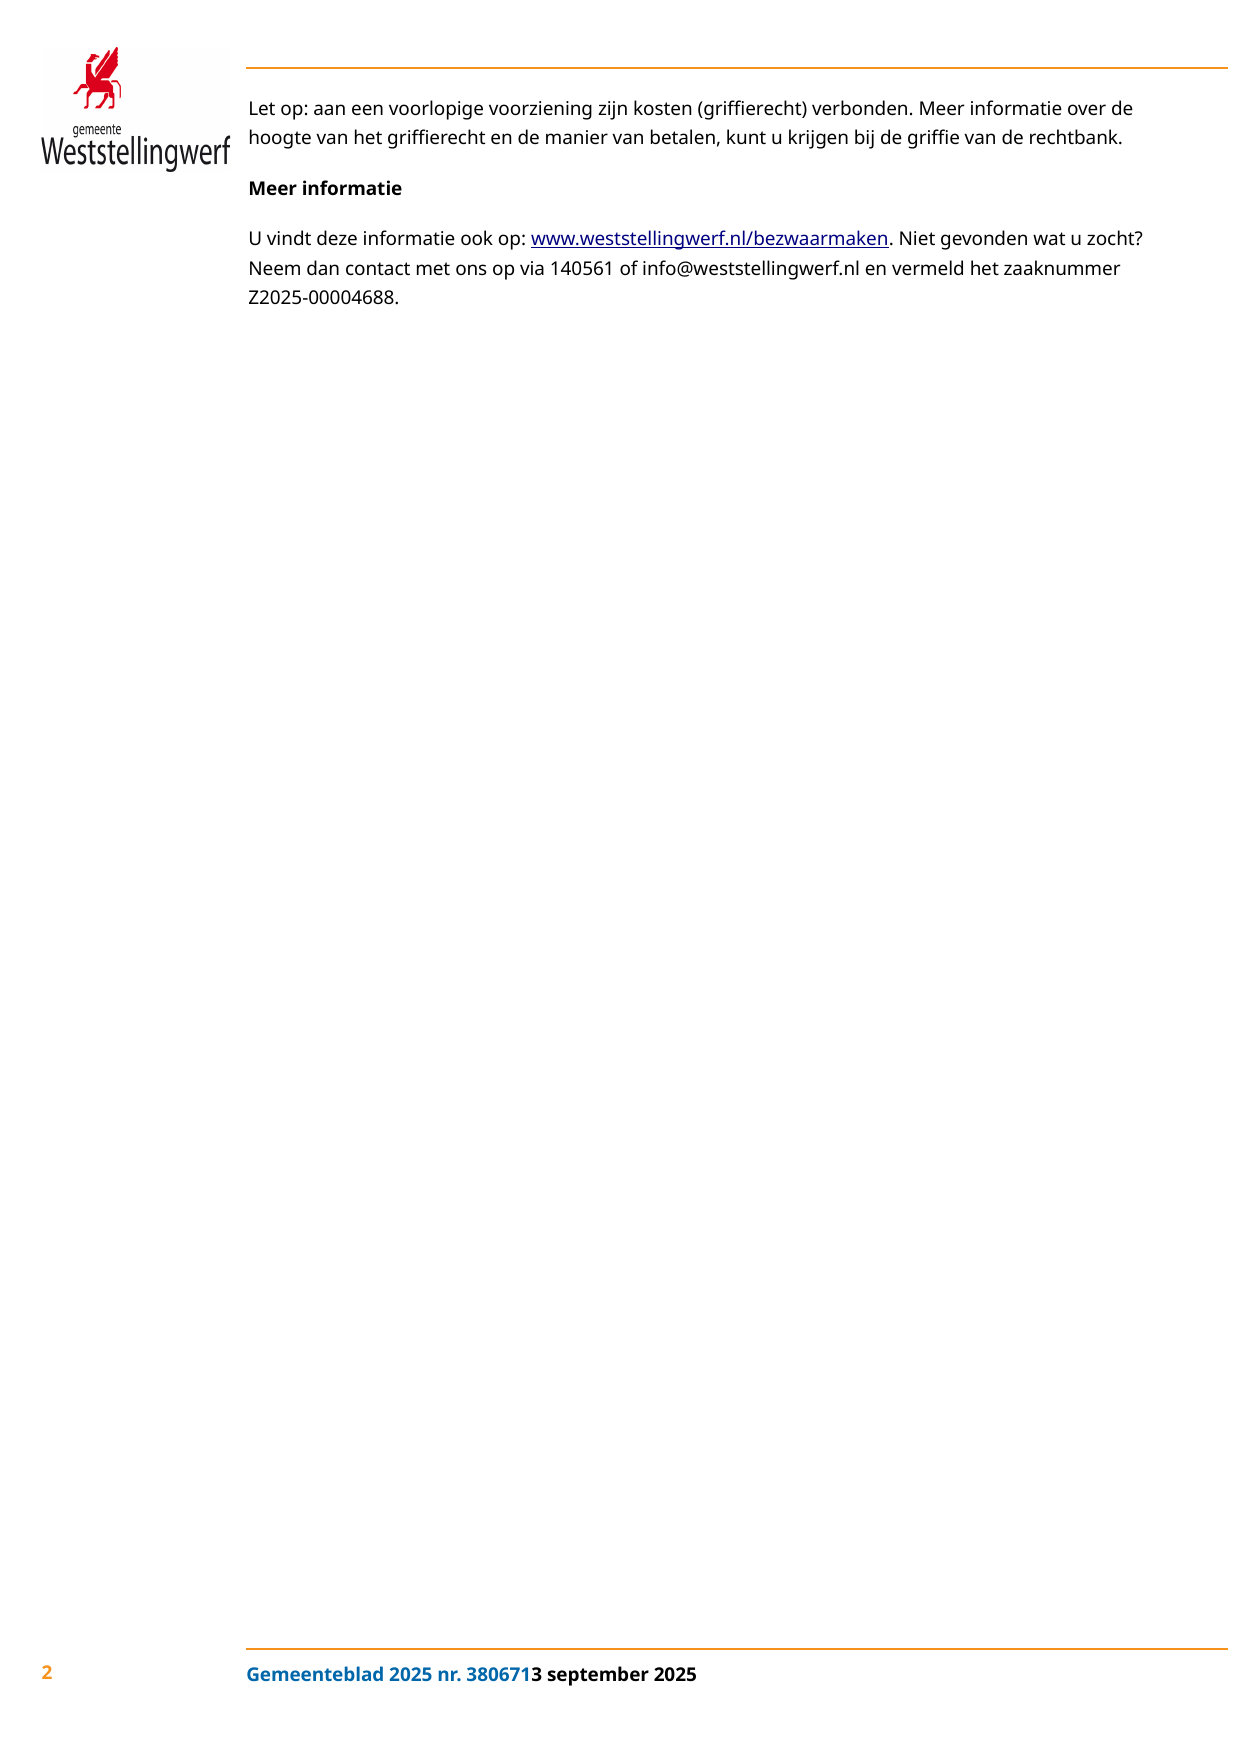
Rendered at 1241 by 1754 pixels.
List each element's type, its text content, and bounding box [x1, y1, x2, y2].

picture [41, 47, 231, 172]
text Meer informatie [248, 175, 1152, 201]
text Let op: aan een voorlopige voorziening zijn kosten (griffierecht) verbonden. Meer informatie over de hoogte van het griffierecht en de manier van betalen, kunt u krijgen bij de griffie van de rechtbank. [248, 95, 1152, 150]
text U vindt deze informatie ook op: www.weststellingwerf.nl/bezwaarmaken. Niet gevonden wat u zocht? Neem dan contact met ons op via 140561 of info@weststellingwerf.nl en vermeld het zaaknummer Z2025-00004688. [248, 225, 1152, 310]
